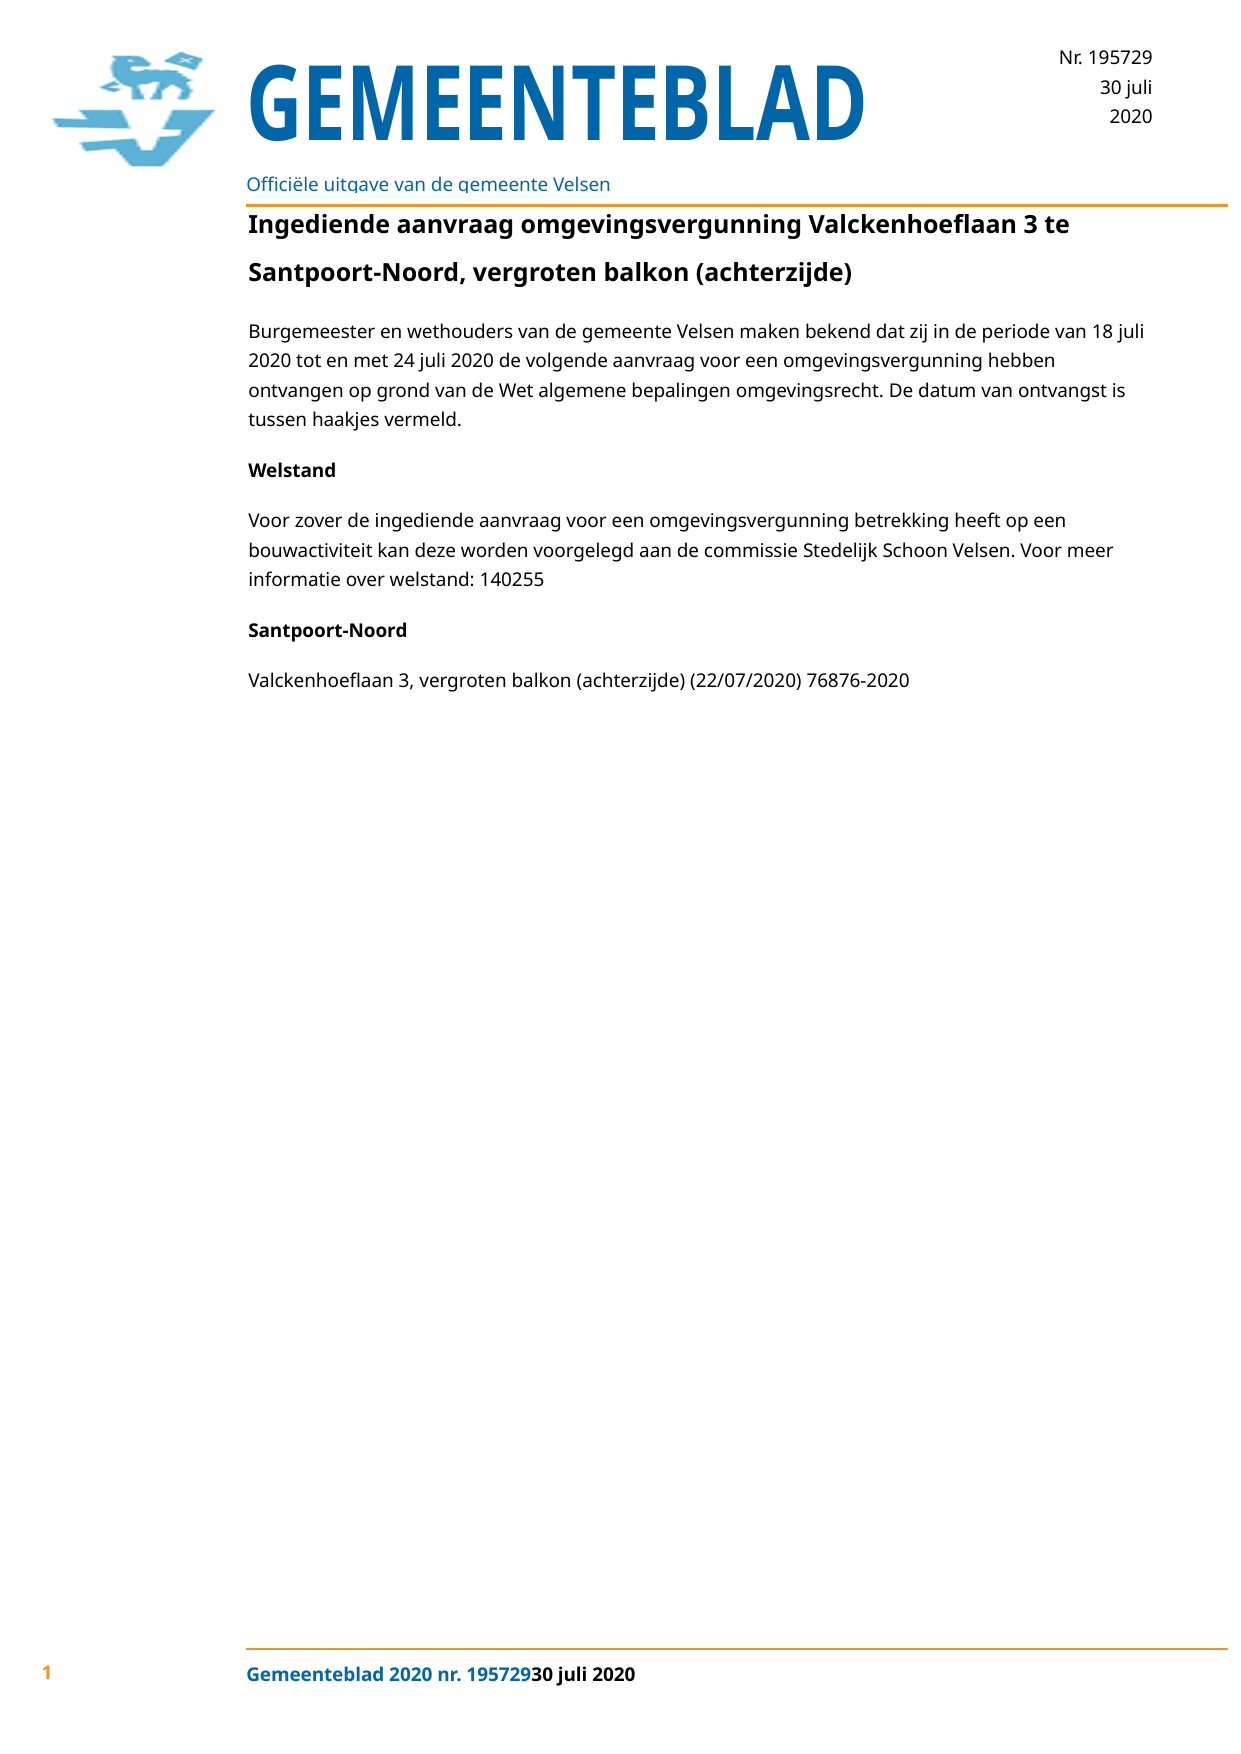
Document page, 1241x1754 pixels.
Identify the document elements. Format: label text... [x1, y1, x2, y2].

text Voor zover de ingediende aanvraag voor een omgevingsvergunning betrekking heeft op een bouwactiviteit kan deze worden voorgelegd aan de commissie Stedelijk Schoon Velsen. Voor meer informatie over welstand: 140255 [248, 507, 1152, 592]
text Welstand [248, 457, 1152, 483]
text Ingediende aanvraag omgevingsvergunning Valckenhoeflaan 3 te Santpoort-Noord, vergroten balkon (achterzijde) [248, 207, 1152, 288]
text Burgemeester en wethouders van de gemeente Velsen maken bekend dat zij in de periode van 18 juli 2020 tot en met 24 juli 2020 de volgende aanvraag voor een omgevingsvergunning hebben ontvangen op grond van de Wet algemene bepalingen omgevingsrecht. De datum van ontvangst is tussen haakjes vermeld. [248, 318, 1152, 432]
text Valckenhoeflaan 3, vergroten balkon (achterzijde) (22/07/2020) 76876-2020 [248, 667, 1152, 693]
picture [41, 47, 231, 172]
text Santpoort-Noord [248, 617, 1152, 643]
